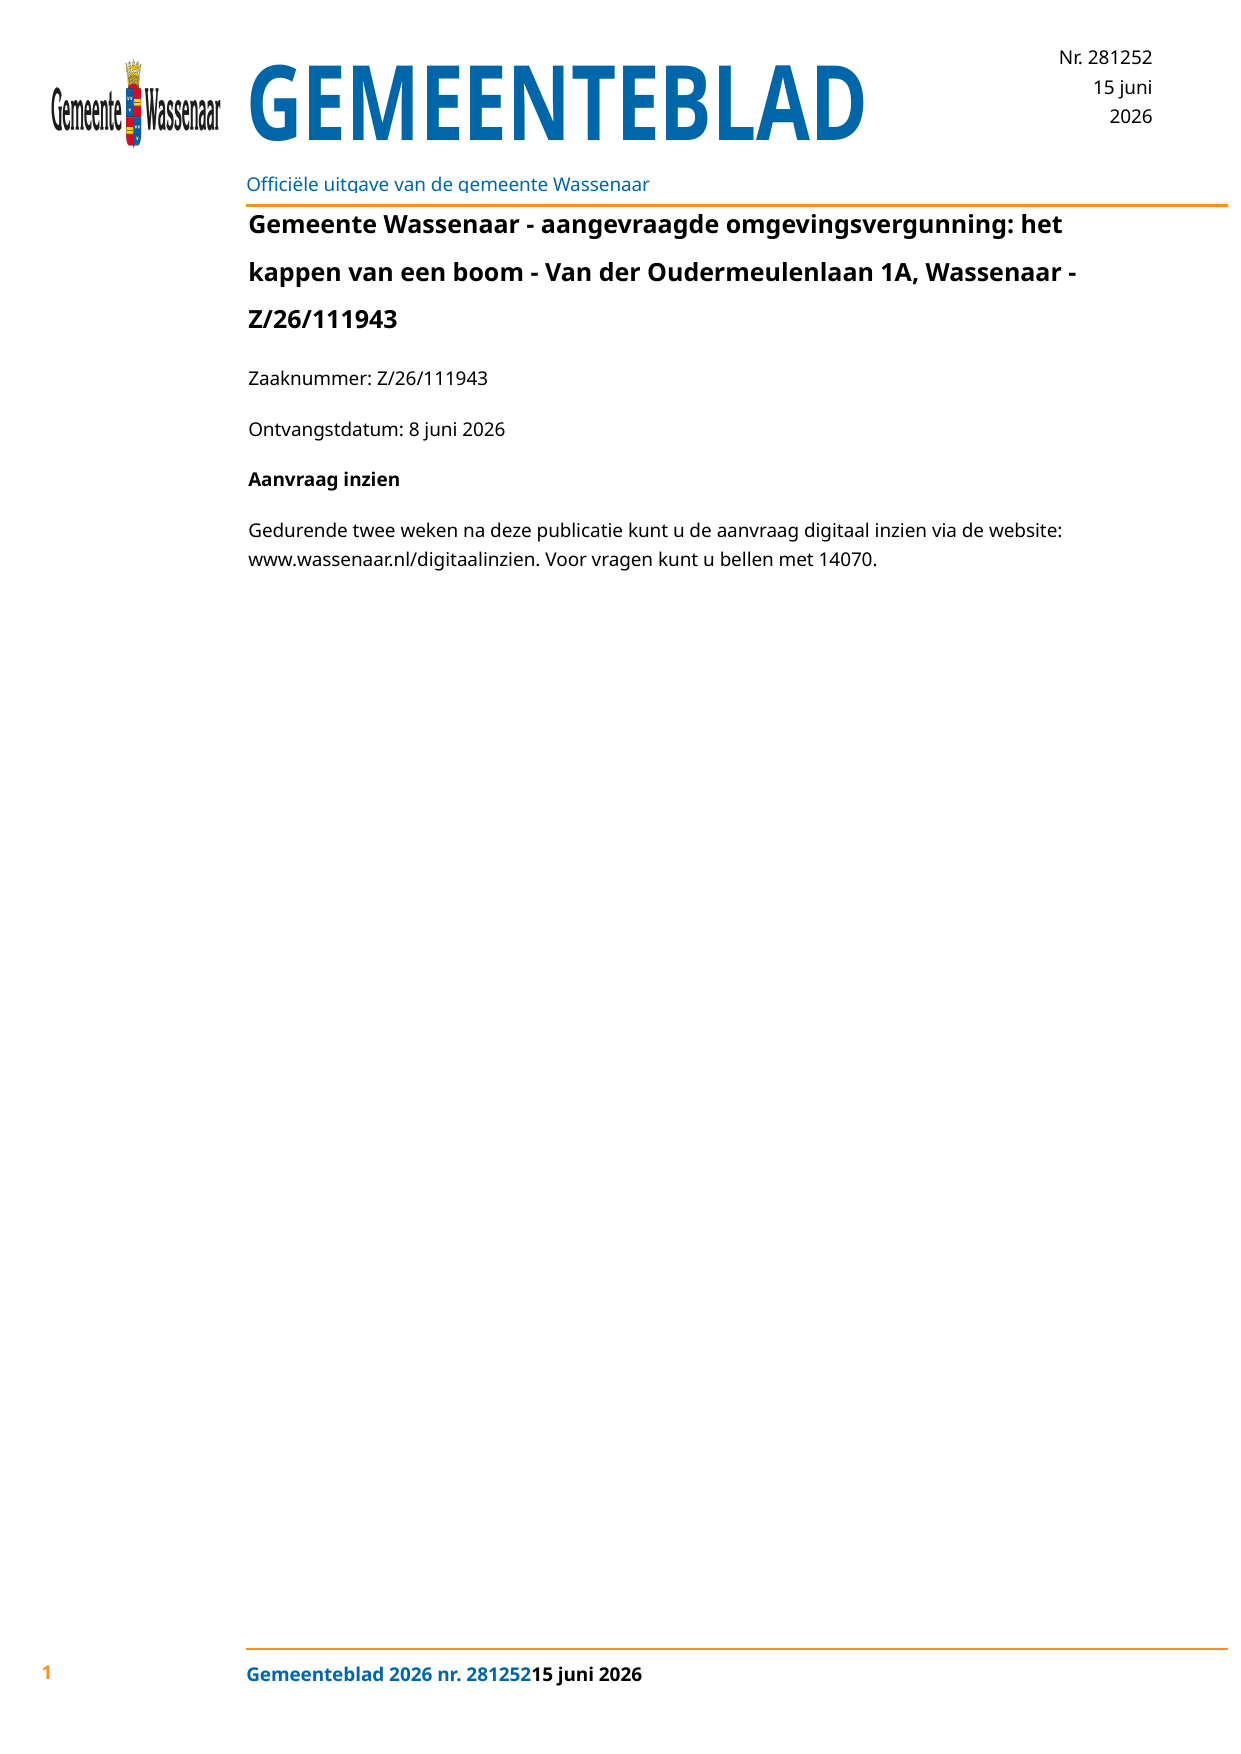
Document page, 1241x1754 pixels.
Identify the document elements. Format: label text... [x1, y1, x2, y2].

picture [41, 47, 231, 172]
text Gemeente Wassenaar - aangevraagde omgevingsvergunning: het kappen van een boom - Van der Oudermeulenlaan 1A, Wassenaar - Z/26/111943 [248, 207, 1152, 336]
text Gedurende twee weken na deze publicatie kunt u de aanvraag digitaal inzien via de website: www.wassenaar.nl/digitaalinzien. Voor vragen kunt u bellen met 14070. [248, 517, 1152, 572]
text Aanvraag inzien [248, 466, 1152, 492]
text Ontvangstdatum: 8 juni 2026 [248, 416, 1152, 442]
text Zaaknummer: Z/26/111943 [248, 366, 1152, 391]
